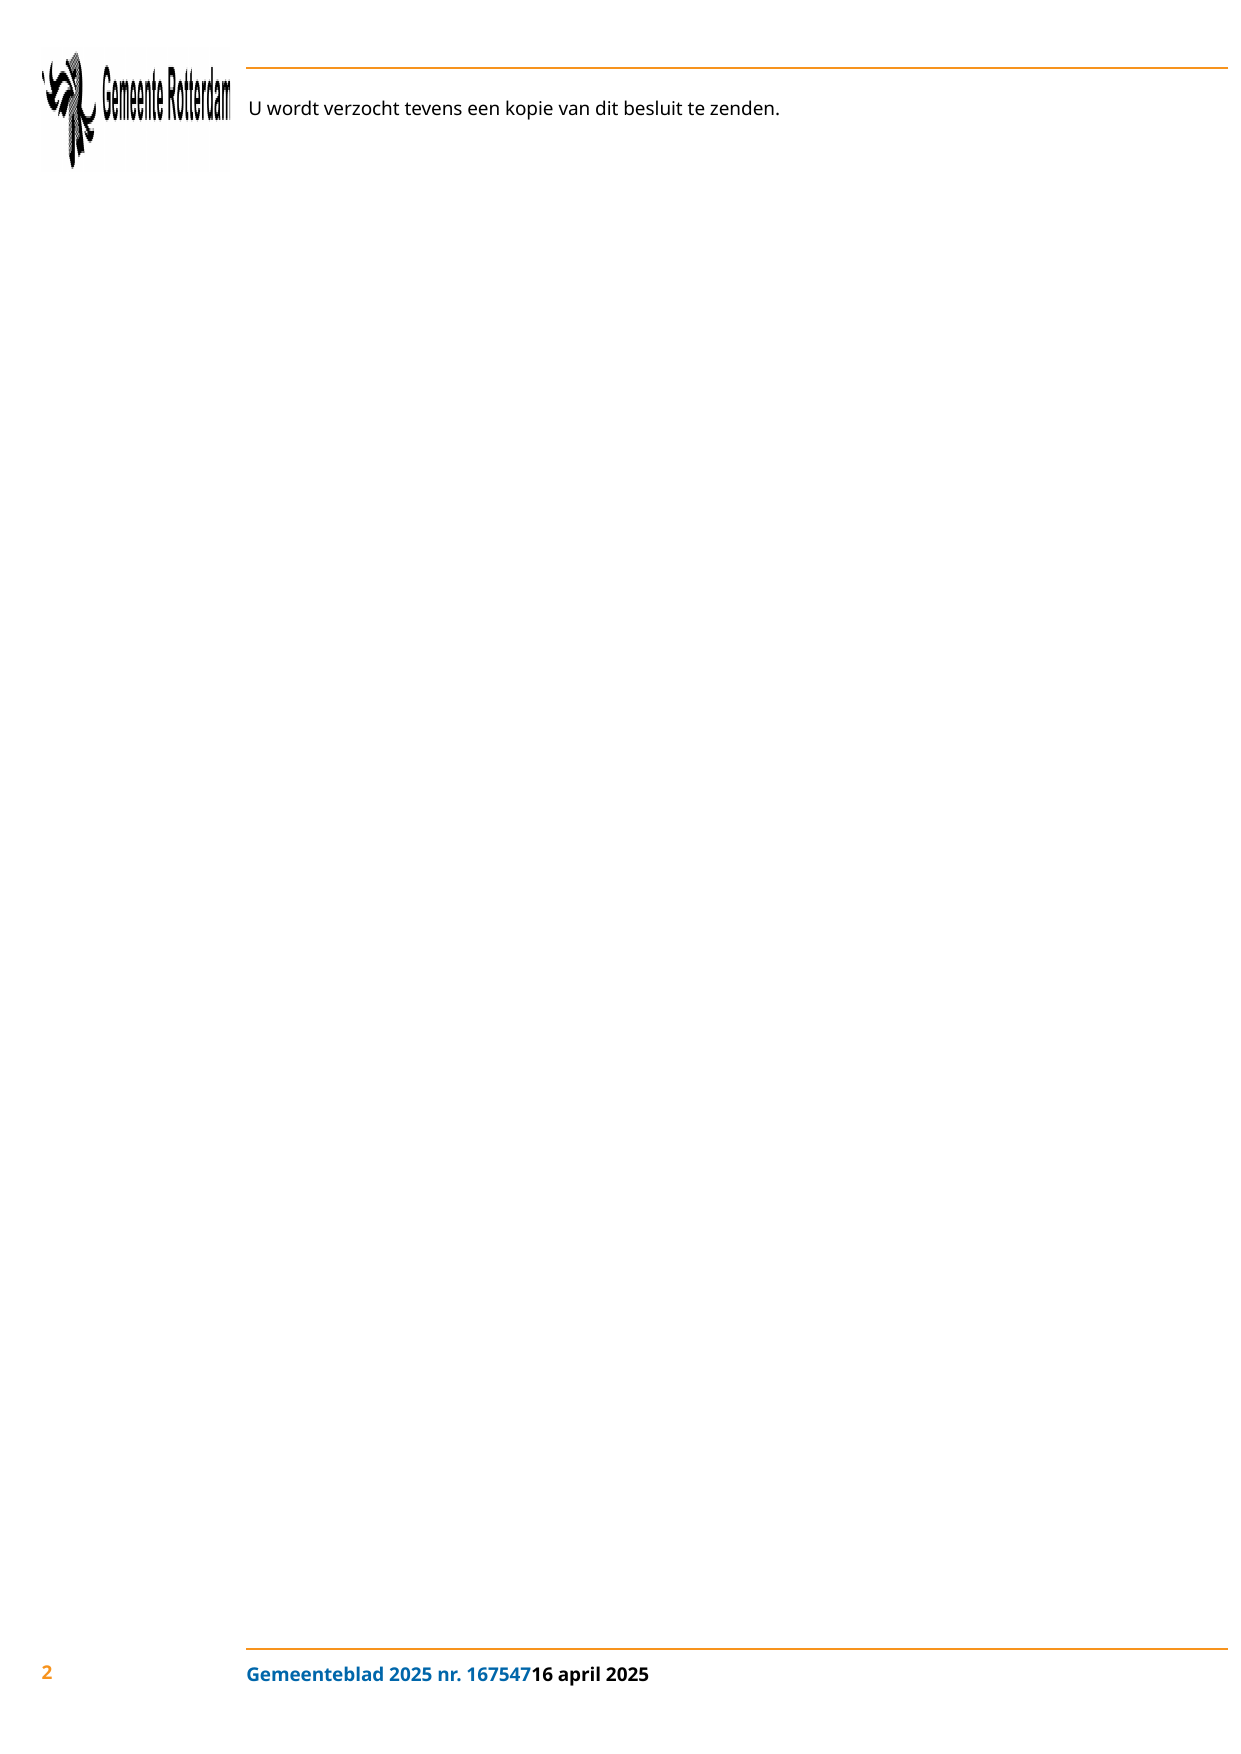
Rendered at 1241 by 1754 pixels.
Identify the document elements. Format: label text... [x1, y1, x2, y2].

picture [41, 47, 231, 172]
text U wordt verzocht tevens een kopie van dit besluit te zenden. [248, 95, 1152, 121]
